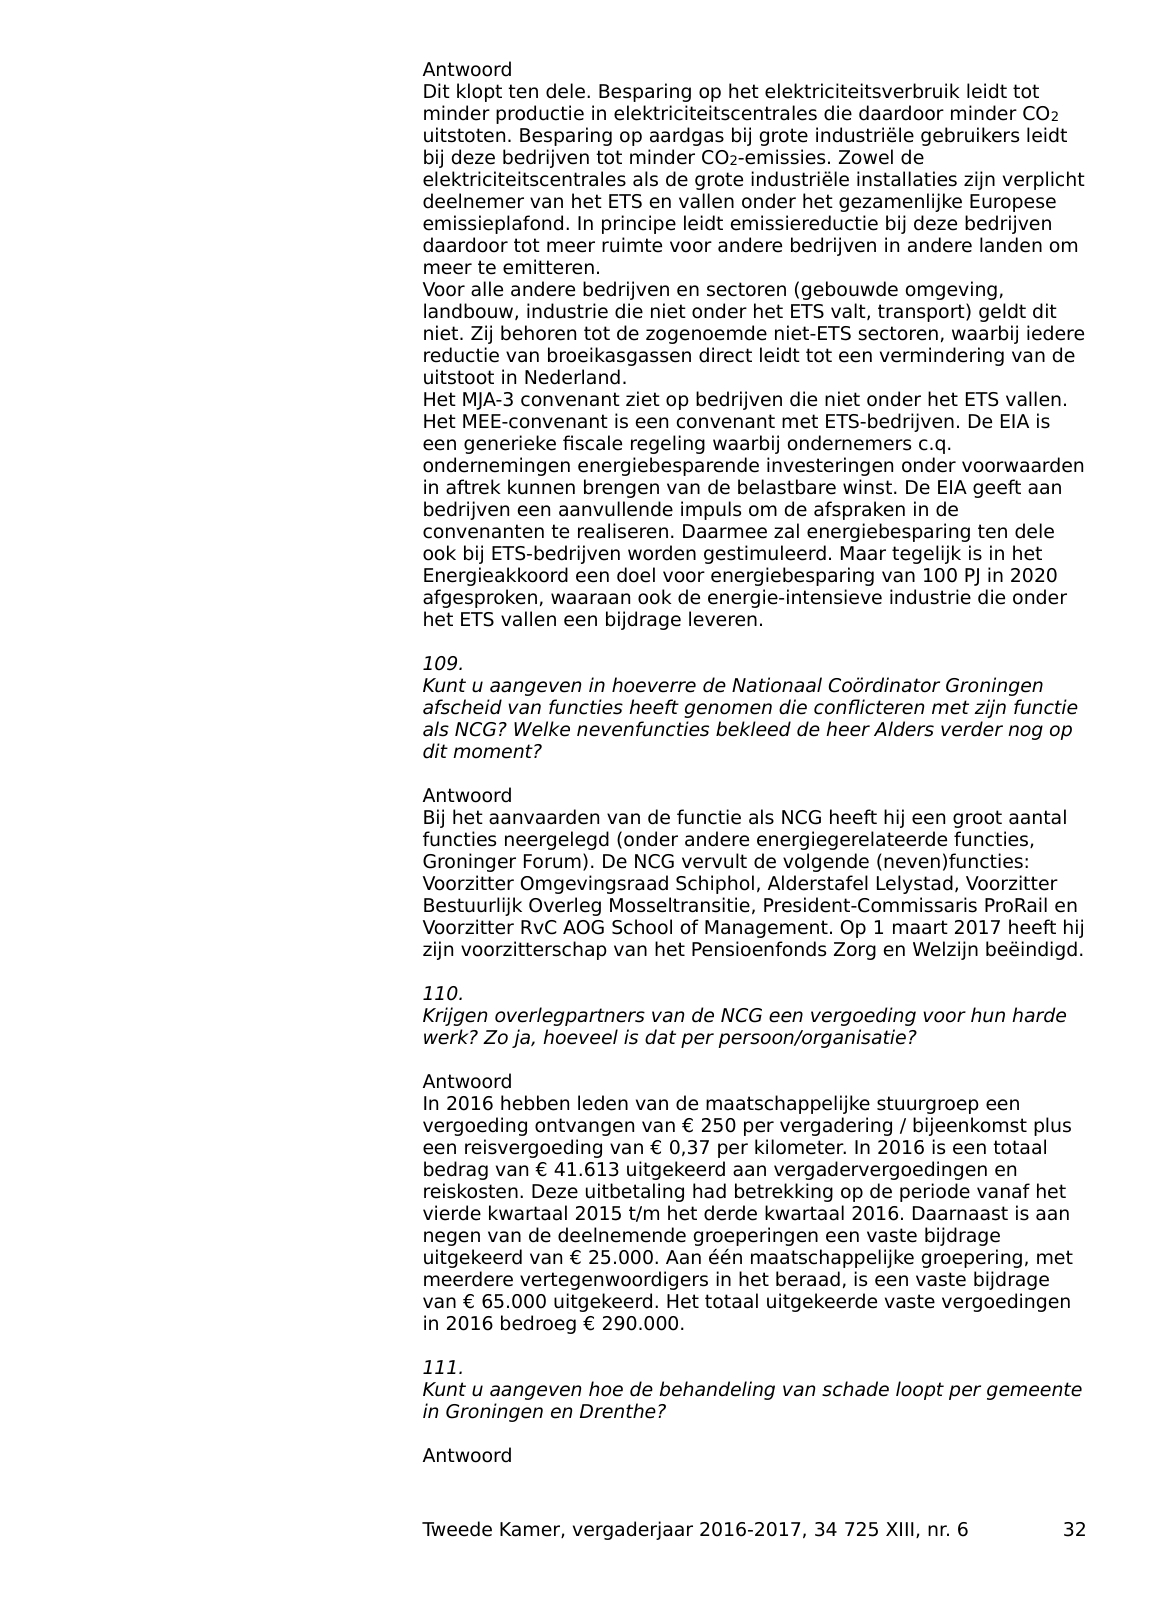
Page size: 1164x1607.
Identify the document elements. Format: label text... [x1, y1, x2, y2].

text 110. [422, 983, 1087, 1005]
text In 2016 hebben leden van de maatschappelijke stuurgroep een vergoeding ontvangen van € 250 per vergadering / bijeenkomst plus een reisvergoeding van € 0,37 per kilometer. In 2016 is een totaal bedrag van € 41.613 uitgekeerd aan vergadervergoedingen en reiskosten. Deze uitbetaling had betrekking op de periode vanaf het vierde kwartaal 2015 t/m het derde kwartaal 2016. Daarnaast is aan negen van de deelnemende groeperingen een vaste bijdrage uitgekeerd van € 25.000. Aan één maatschappelijke groepering, met meerdere vertegenwoordigers in het beraad, is een vaste bijdrage van € 65.000 uitgekeerd. Het totaal uitgekeerde vaste vergoedingen in 2016 bedroeg € 290.000. [422, 1093, 1087, 1335]
text Krijgen overlegpartners van de NCG een vergoeding voor hun harde werk? Zo ja, hoeveel is dat per persoon/organisatie? [422, 1005, 1087, 1049]
text Bij het aanvaarden van de functie als NCG heeft hij een groot aantal functies neergelegd (onder andere energiegerelateerde functies, Groninger Forum). De NCG vervult de volgende (neven)functies: Voorzitter Omgevingsraad Schiphol, Alderstafel Lelystad, Voorzitter Bestuurlijk Overleg Mosseltransitie, President-Commissaris ProRail en Voorzitter RvC AOG School of Management. Op 1 maart 2017 heeft hij zijn voorzitterschap van het Pensioenfonds Zorg en Welzijn beëindigd. [422, 807, 1087, 961]
text Kunt u aangeven in hoeverre de Nationaal Coördinator Groningen afscheid van functies heeft genomen die conflicteren met zijn functie als NCG? Welke nevenfuncties bekleed de heer Alders verder nog op dit moment? [422, 675, 1087, 763]
text Dit klopt ten dele. Besparing op het elektriciteitsverbruik leidt tot minder productie in elektriciteitscentrales die daardoor minder CO2 uitstoten. Besparing op aardgas bij grote industriële gebruikers leidt bij deze bedrijven tot minder CO2-emissies. Zowel de elektriciteitscentrales als de grote industriële installaties zijn verplicht deelnemer van het ETS en vallen onder het gezamenlijke Europese emissieplafond. In principe leidt emissiereductie bij deze bedrijven daardoor tot meer ruimte voor andere bedrijven in andere landen om meer te emitteren. [422, 81, 1087, 279]
text Antwoord [422, 1071, 1087, 1093]
text Kunt u aangeven hoe de behandeling van schade loopt per gemeente in Groningen en Drenthe? [422, 1379, 1087, 1423]
text 111. [422, 1357, 1087, 1379]
text Antwoord [422, 785, 1087, 807]
text Antwoord [422, 1445, 1087, 1467]
text Voor alle andere bedrijven en sectoren (gebouwde omgeving, landbouw, industrie die niet onder het ETS valt, transport) geldt dit niet. Zij behoren tot de zogenoemde niet-ETS sectoren, waarbij iedere reductie van broeikasgassen direct leidt tot een vermindering van de uitstoot in Nederland. [422, 279, 1087, 389]
text Antwoord [422, 59, 1087, 81]
text Het MJA-3 convenant ziet op bedrijven die niet onder het ETS vallen. Het MEE-convenant is een convenant met ETS-bedrijven. De EIA is een generieke fiscale regeling waarbij ondernemers c.q. ondernemingen energiebesparende investeringen onder voorwaarden in aftrek kunnen brengen van de belastbare winst. De EIA geeft aan bedrijven een aanvullende impuls om de afspraken in de convenanten te realiseren. Daarmee zal energiebesparing ten dele ook bij ETS-bedrijven worden gestimuleerd. Maar tegelijk is in het Energieakkoord een doel voor energiebesparing van 100 PJ in 2020 afgesproken, waaraan ook de energie-intensieve industrie die onder het ETS vallen een bijdrage leveren. [422, 389, 1087, 631]
text 109. [422, 653, 1087, 675]
